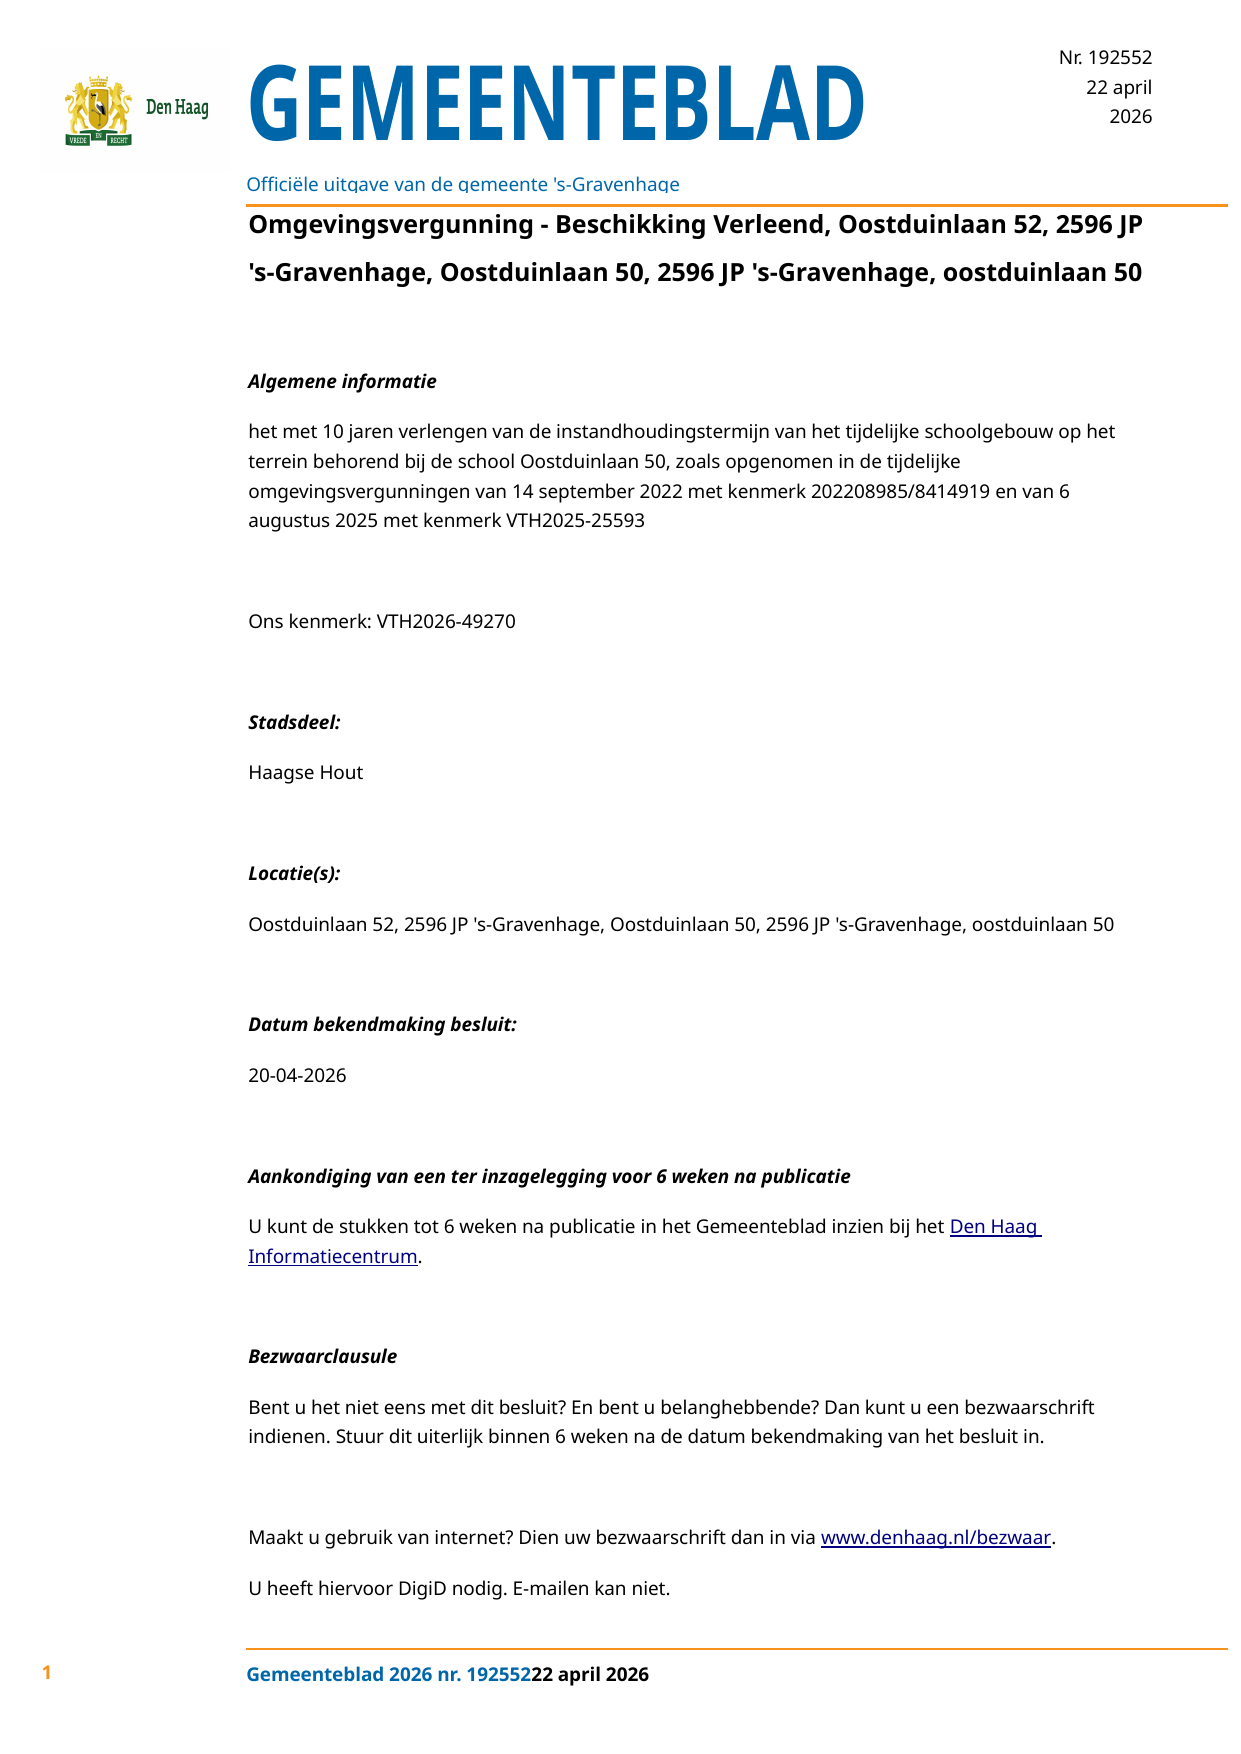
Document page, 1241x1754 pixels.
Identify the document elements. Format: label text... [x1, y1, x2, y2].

text U heeft hiervoor DigiD nodig. E-mailen kan niet. [248, 1575, 1152, 1601]
text Datum bekendmaking besluit: [248, 1012, 1152, 1037]
text Oostduinlaan 52, 2596 JP 's-Gravenhage, Oostduinlaan 50, 2596 JP 's-Gravenhage, oostduinlaan 50 [248, 911, 1152, 937]
text het met 10 jaren verlengen van de instandhoudingstermijn van het tijdelijke schoolgebouw op het terrein behorend bij de school Oostduinlaan 50, zoals opgenomen in de tijdelijke omgevingsvergunningen van 14 september 2022 met kenmerk 202208985/8414919 en van 6 augustus 2025 met kenmerk VTH2025-25593 [248, 419, 1152, 533]
text Maakt u gebruik van internet? Dien uw bezwaarschrift dan in via www.denhaag.nl/bezwaar. [248, 1524, 1152, 1550]
text Locatie(s): [248, 860, 1152, 886]
text Bent u het niet eens met dit besluit? En bent u belanghebbende? Dan kunt u een bezwaarschrift indienen. Stuur dit uiterlijk binnen 6 weken na de datum bekendmaking van het besluit in. [248, 1394, 1152, 1449]
text Algemene informatie [248, 368, 1152, 394]
text Aankondiging van een ter inzagelegging voor 6 weken na publicatie [248, 1163, 1152, 1189]
text Stadsdeel: [248, 709, 1152, 735]
text 20-04-2026 [248, 1062, 1152, 1088]
text Ons kenmerk: VTH2026-49270 [248, 608, 1152, 634]
picture [41, 47, 231, 172]
text Omgevingsvergunning - Beschikking Verleend, Oostduinlaan 52, 2596 JP 's-Gravenhage, Oostduinlaan 50, 2596 JP 's-Gravenhage, oostduinlaan 50 [248, 207, 1152, 288]
text U kunt de stukken tot 6 weken na publicatie in het Gemeenteblad inzien bij het Den Haag Informatiecentrum. [248, 1213, 1152, 1269]
text Haagse Hout [248, 759, 1152, 785]
text Bezwaarclausule [248, 1344, 1152, 1369]
